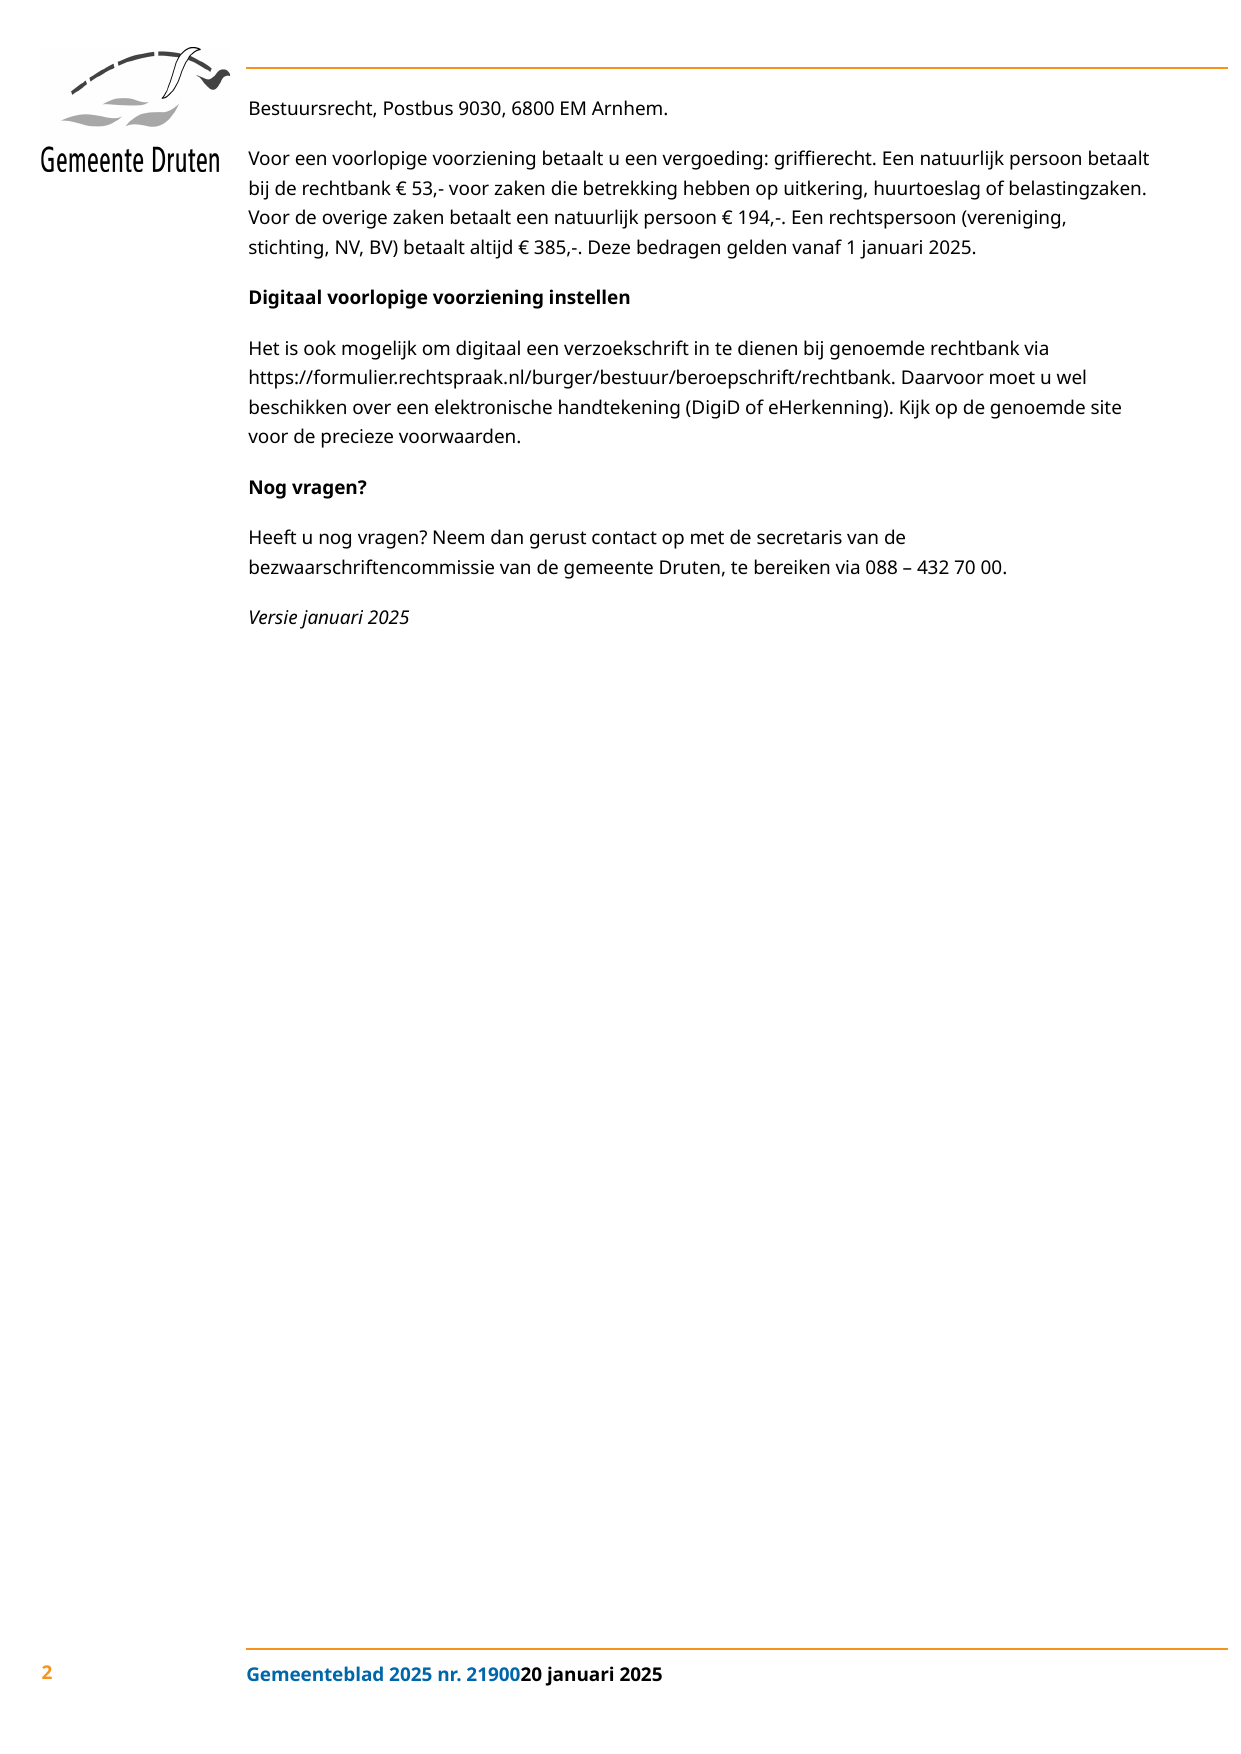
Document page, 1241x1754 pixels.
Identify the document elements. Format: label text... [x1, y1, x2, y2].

text Heeft u nog vragen? Neem dan gerust contact op met de secretaris van de bezwaarschriftencommissie van de gemeente Druten, te bereiken via 088 – 432 70 00. [248, 524, 1152, 580]
text Digitaal voorlopige voorziening instellen [248, 284, 1152, 310]
text Bestuursrecht, Postbus 9030, 6800 EM Arnhem. [248, 95, 1152, 121]
picture [41, 47, 231, 172]
text Voor een voorlopige voorziening betaalt u een vergoeding: griffierecht. Een natuurlijk persoon betaalt bij de rechtbank € 53,- voor zaken die betrekking hebben op uitkering, huurtoeslag of belastingzaken. Voor de overige zaken betaalt een natuurlijk persoon € 194,-. Een rechtspersoon (vereniging, stichting, NV, BV) betaalt altijd € 385,-. Deze bedragen gelden vanaf 1 januari 2025. [248, 145, 1152, 260]
text Het is ook mogelijk om digitaal een verzoekschrift in te dienen bij genoemde rechtbank via https://formulier.rechtspraak.nl/burger/bestuur/beroepschrift/rechtbank. Daarvoor moet u wel beschikken over een elektronische handtekening (DigiD of eHerkenning). Kijk op de genoemde site voor de precieze voorwaarden. [248, 335, 1152, 449]
text Nog vragen? [248, 474, 1152, 500]
text Versie januari 2025 [248, 604, 1152, 630]
